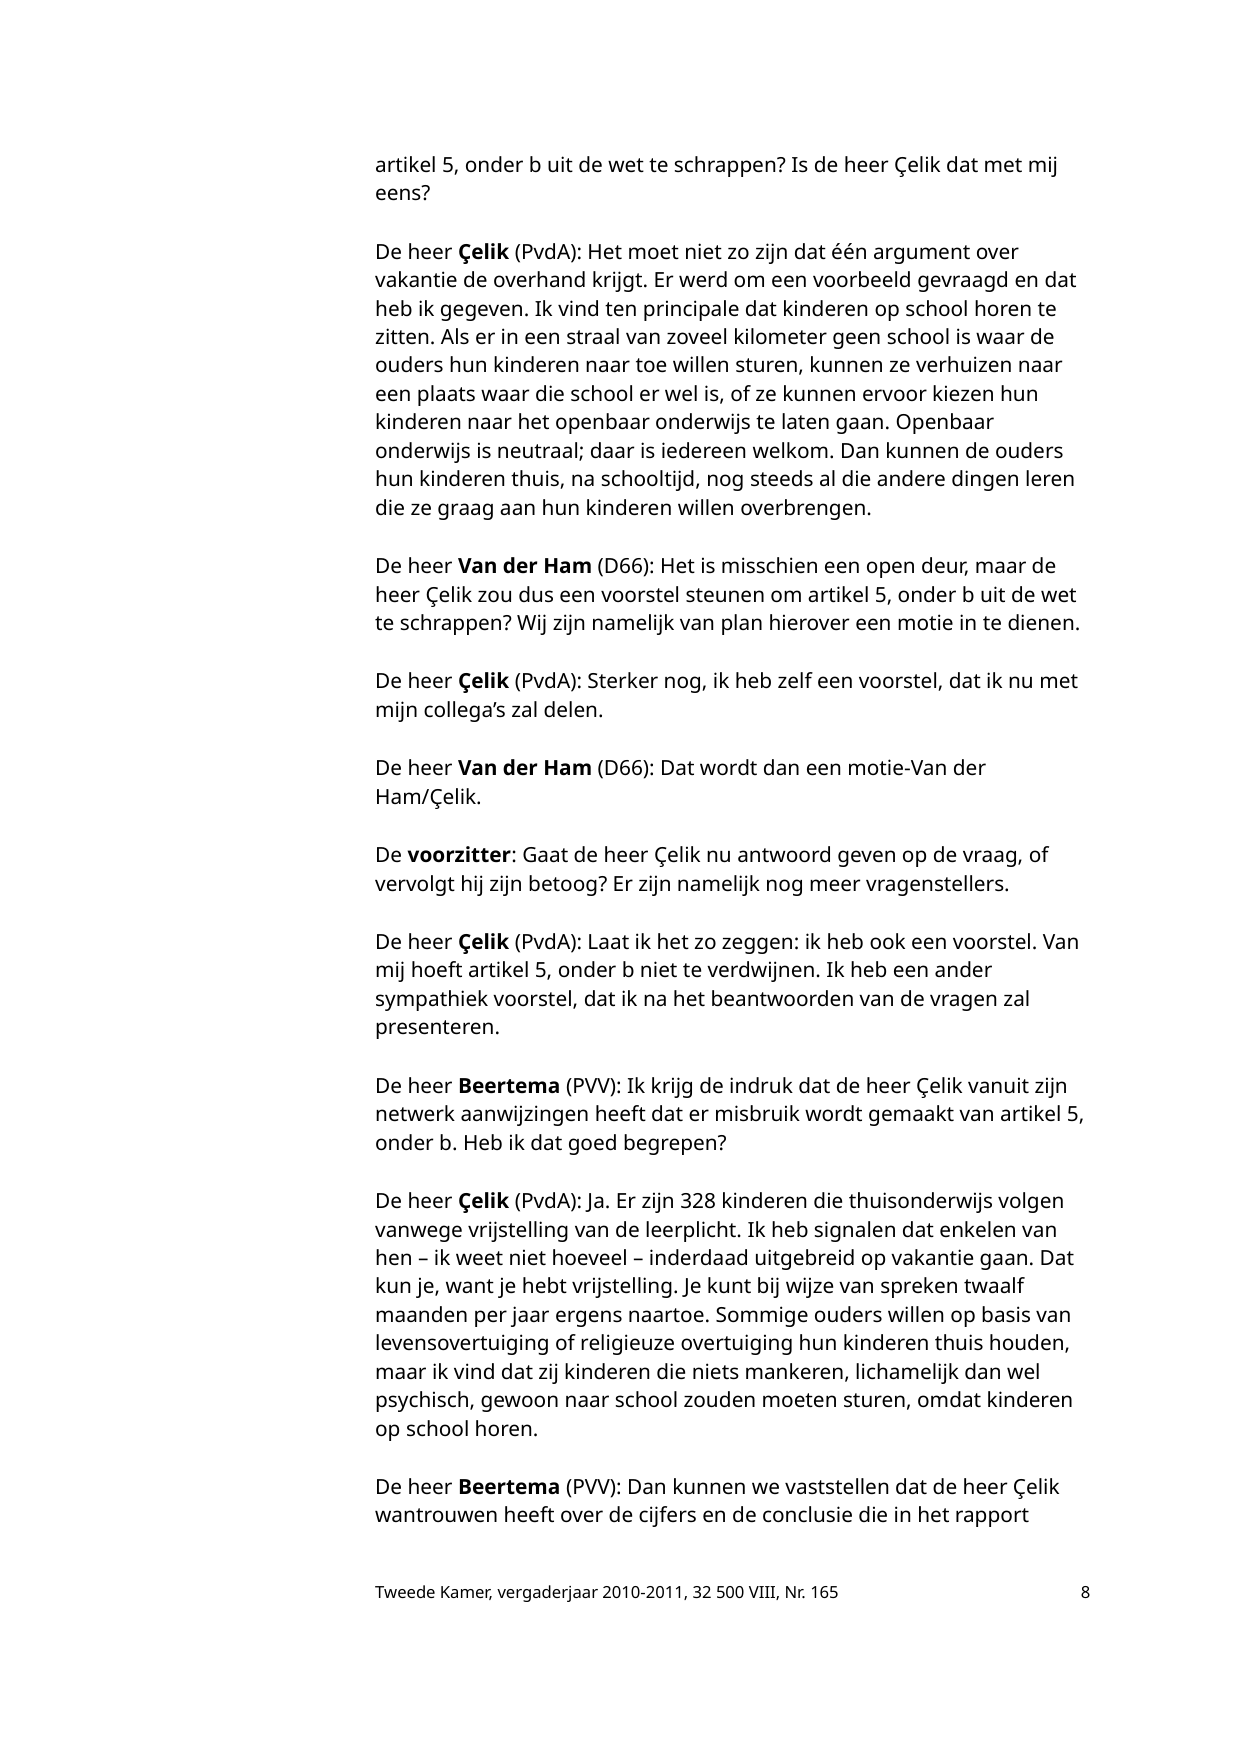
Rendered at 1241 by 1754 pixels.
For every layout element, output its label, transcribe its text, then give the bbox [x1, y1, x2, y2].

text De heer Çelik (PvdA): Het moet niet zo zijn dat één argument over vakantie de overhand krijgt. Er werd om een voorbeeld gevraagd en dat heb ik gegeven. Ik vind ten principale dat kinderen op school horen te zitten. Als er in een straal van zoveel kilometer geen school is waar de ouders hun kinderen naar toe willen sturen, kunnen ze verhuizen naar een plaats waar die school er wel is, of ze kunnen ervoor kiezen hun kinderen naar het openbaar onderwijs te laten gaan. Openbaar onderwijs is neutraal; daar is iedereen welkom. Dan kunnen de ouders hun kinderen thuis, na schooltijd, nog steeds al die andere dingen leren die ze graag aan hun kinderen willen overbrengen. [375, 237, 1090, 521]
text De heer Van der Ham (D66): Dat wordt dan een motie-Van der Ham/Çelik. [375, 753, 1090, 810]
text De heer Çelik (PvdA): Sterker nog, ik heb zelf een voorstel, dat ik nu met mijn collega’s zal delen. [375, 667, 1090, 723]
text De heer Çelik (PvdA): Ja. Er zijn 328 kinderen die thuisonderwijs volgen vanwege vrijstelling van de leerplicht. Ik heb signalen dat enkelen van hen – ik weet niet hoeveel – inderdaad uitgebreid op vakantie gaan. Dat kun je, want je hebt vrijstelling. Je kunt bij wijze van spreken twaalf maanden per jaar ergens naartoe. Sommige ouders willen op basis van levensovertuiging of religieuze overtuiging hun kinderen thuis houden, maar ik vind dat zij kinderen die niets mankeren, lichamelijk dan wel psychisch, gewoon naar school zouden moeten sturen, omdat kinderen op school horen. [375, 1186, 1090, 1442]
text De heer Beertema (PVV): Ik krijg de indruk dat de heer Çelik vanuit zijn netwerk aanwijzingen heeft dat er misbruik wordt gemaakt van artikel 5, onder b. Heb ik dat goed begrepen? [375, 1071, 1090, 1156]
text De heer Çelik (PvdA): Laat ik het zo zeggen: ik heb ook een voorstel. Van mij hoeft artikel 5, onder b niet te verdwijnen. Ik heb een ander sympathiek voorstel, dat ik na het beantwoorden van de vragen zal presenteren. [375, 927, 1090, 1041]
text De heer Beertema (PVV): Dan kunnen we vaststellen dat de heer Çelik wantrouwen heeft over de cijfers en de conclusie die in het rapport [375, 1472, 1090, 1529]
text artikel 5, onder b uit de wet te schrappen? Is de heer Çelik dat met mij eens? [375, 150, 1090, 207]
text De voorzitter: Gaat de heer Çelik nu antwoord geven op de vraag, of vervolgt hij zijn betoog? Er zijn namelijk nog meer vragenstellers. [375, 840, 1090, 897]
text De heer Van der Ham (D66): Het is misschien een open deur, maar de heer Çelik zou dus een voorstel steunen om artikel 5, onder b uit de wet te schrappen? Wij zijn namelijk van plan hierover een motie in te dienen. [375, 551, 1090, 637]
